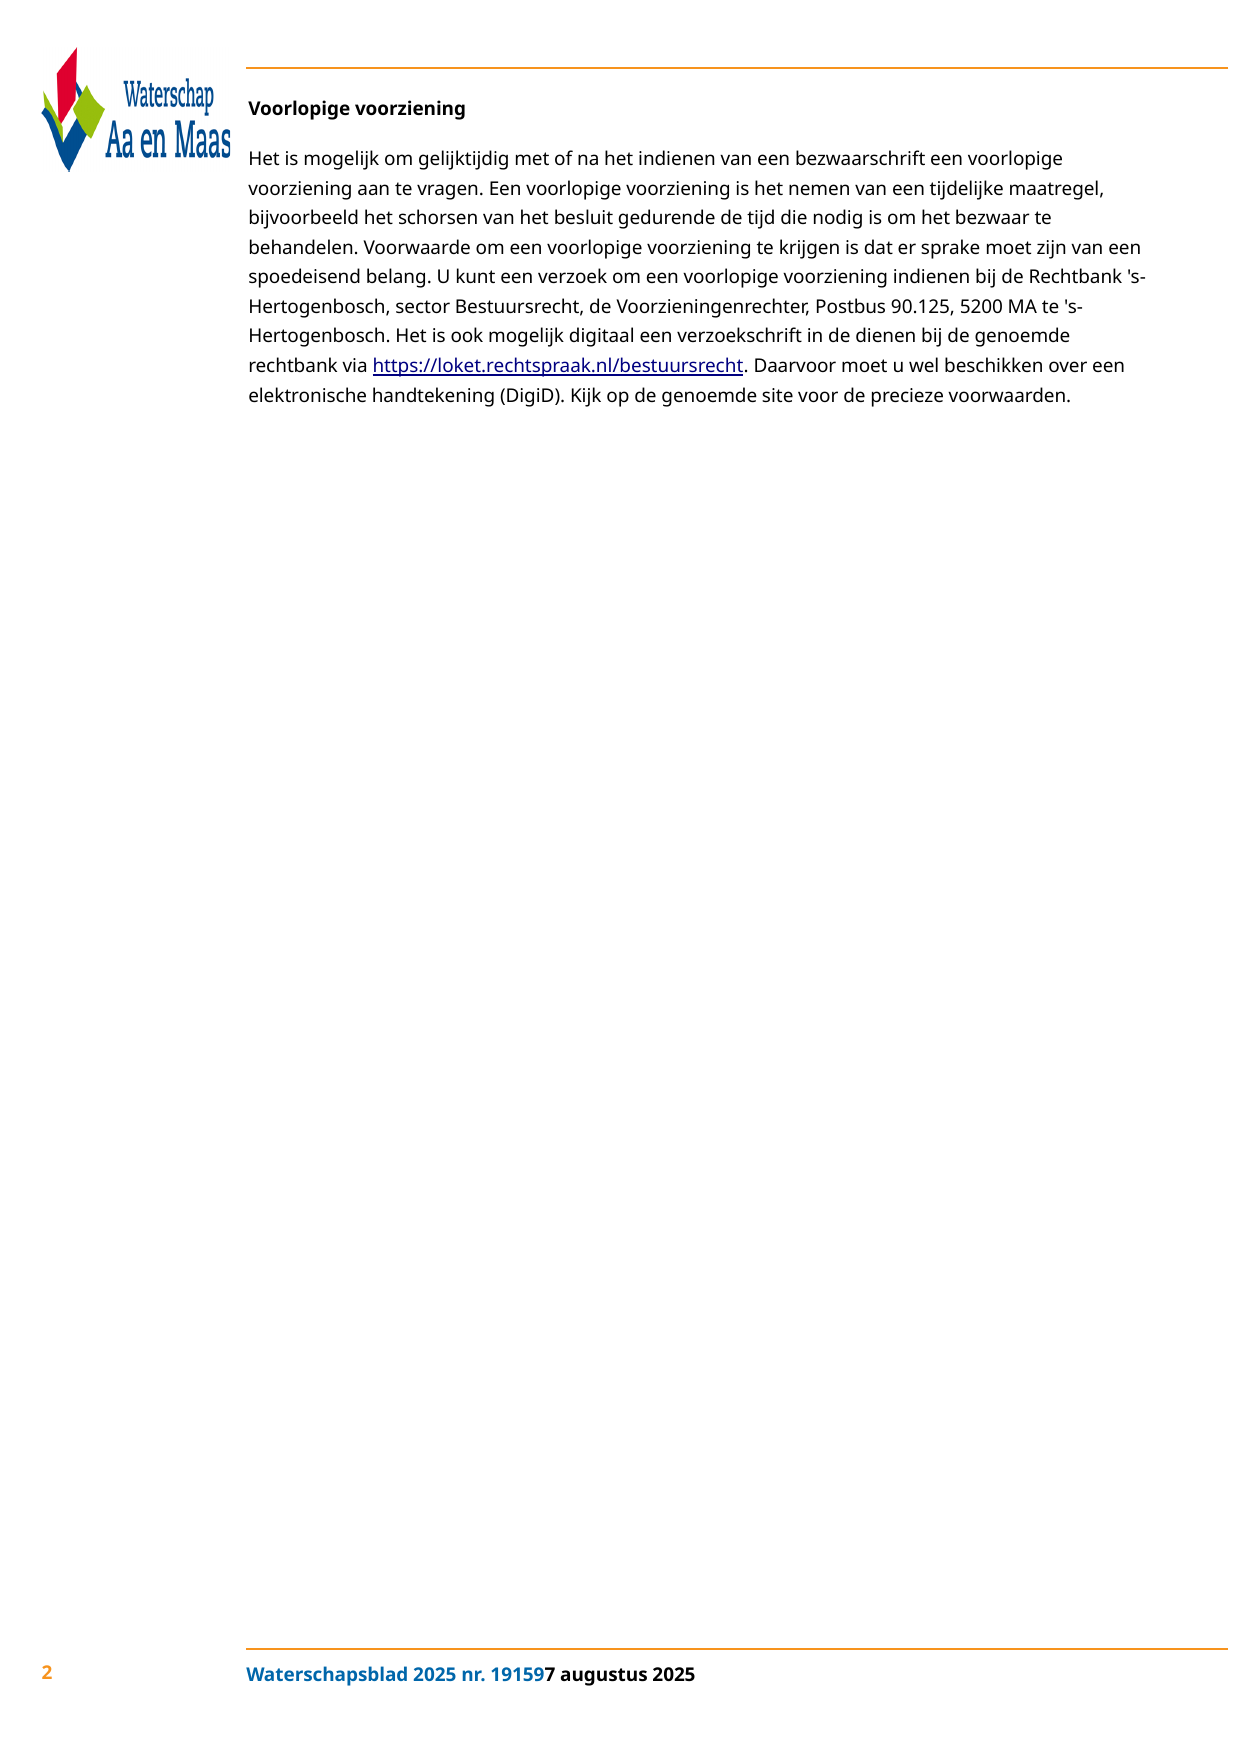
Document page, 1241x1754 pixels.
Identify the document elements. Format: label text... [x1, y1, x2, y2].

text Het is mogelijk om gelijktijdig met of na het indienen van een bezwaarschrift een voorlopige voorziening aan te vragen. Een voorlopige voorziening is het nemen van een tijdelijke maatregel, bijvoorbeeld het schorsen van het besluit gedurende de tijd die nodig is om het bezwaar te behandelen. Voorwaarde om een voorlopige voorziening te krijgen is dat er sprake moet zijn van een spoedeisend belang. U kunt een verzoek om een voorlopige voorziening indienen bij de Rechtbank 's-Hertogenbosch, sector Bestuursrecht, de Voorzieningenrechter, Postbus 90.125, 5200 MA te 's-Hertogenbosch. Het is ook mogelijk digitaal een verzoekschrift in de dienen bij de genoemde rechtbank via https://loket.rechtspraak.nl/bestuursrecht. Daarvoor moet u wel beschikken over een elektronische handtekening (DigiD). Kijk op de genoemde site voor de precieze voorwaarden. [248, 145, 1152, 408]
text Voorlopige voorziening [248, 95, 1152, 121]
picture [41, 47, 231, 172]
